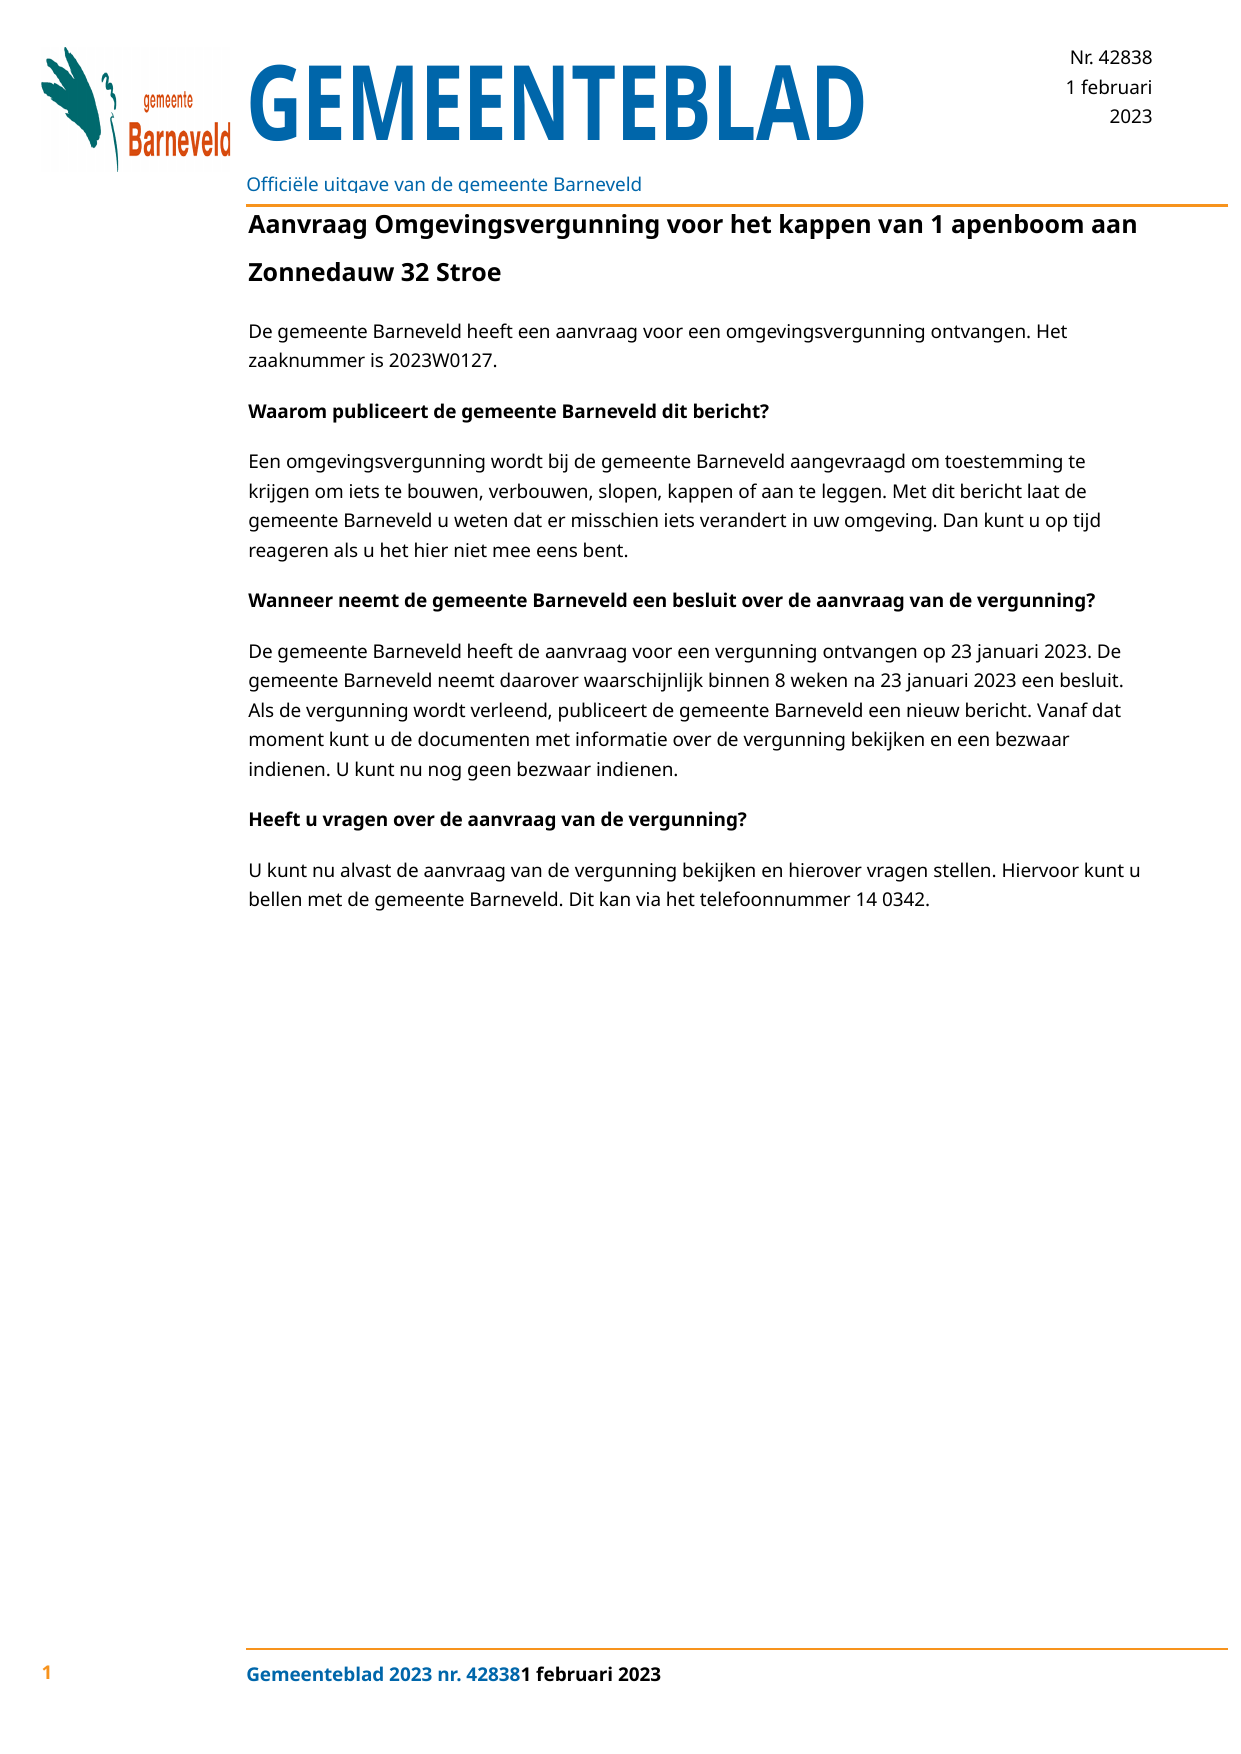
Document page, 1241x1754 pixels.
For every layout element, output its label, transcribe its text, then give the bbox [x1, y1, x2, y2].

text De gemeente Barneveld heeft een aanvraag voor een omgevingsvergunning ontvangen. Het zaaknummer is 2023W0127. [248, 318, 1152, 373]
text Wanneer neemt de gemeente Barneveld een besluit over de aanvraag van de vergunning? [248, 587, 1152, 613]
picture [41, 47, 231, 172]
text Heeft u vragen over de aanvraag van de vergunning? [248, 807, 1152, 832]
text Waarom publiceert de gemeente Barneveld dit bericht? [248, 398, 1152, 424]
text Aanvraag Omgevingsvergunning voor het kappen van 1 apenboom aan Zonnedauw 32 Stroe [248, 207, 1152, 288]
text De gemeente Barneveld heeft de aanvraag voor een vergunning ontvangen op 23 januari 2023. De gemeente Barneveld neemt daarover waarschijnlijk binnen 8 weken na 23 januari 2023 een besluit. Als de vergunning wordt verleend, publiceert de gemeente Barneveld een nieuw bericht. Vanaf dat moment kunt u de documenten met informatie over de vergunning bekijken en een bezwaar indienen. U kunt nu nog geen bezwaar indienen. [248, 638, 1152, 782]
text Een omgevingsvergunning wordt bij de gemeente Barneveld aangevraagd om toestemming te krijgen om iets te bouwen, verbouwen, slopen, kappen of aan te leggen. Met dit bericht laat de gemeente Barneveld u weten dat er misschien iets verandert in uw omgeving. Dan kunt u op tijd reageren als u het hier niet mee eens bent. [248, 448, 1152, 563]
text U kunt nu alvast de aanvraag van de vergunning bekijken en hierover vragen stellen. Hiervoor kunt u bellen met de gemeente Barneveld. Dit kan via het telefoonnummer 14 0342. [248, 857, 1152, 912]
